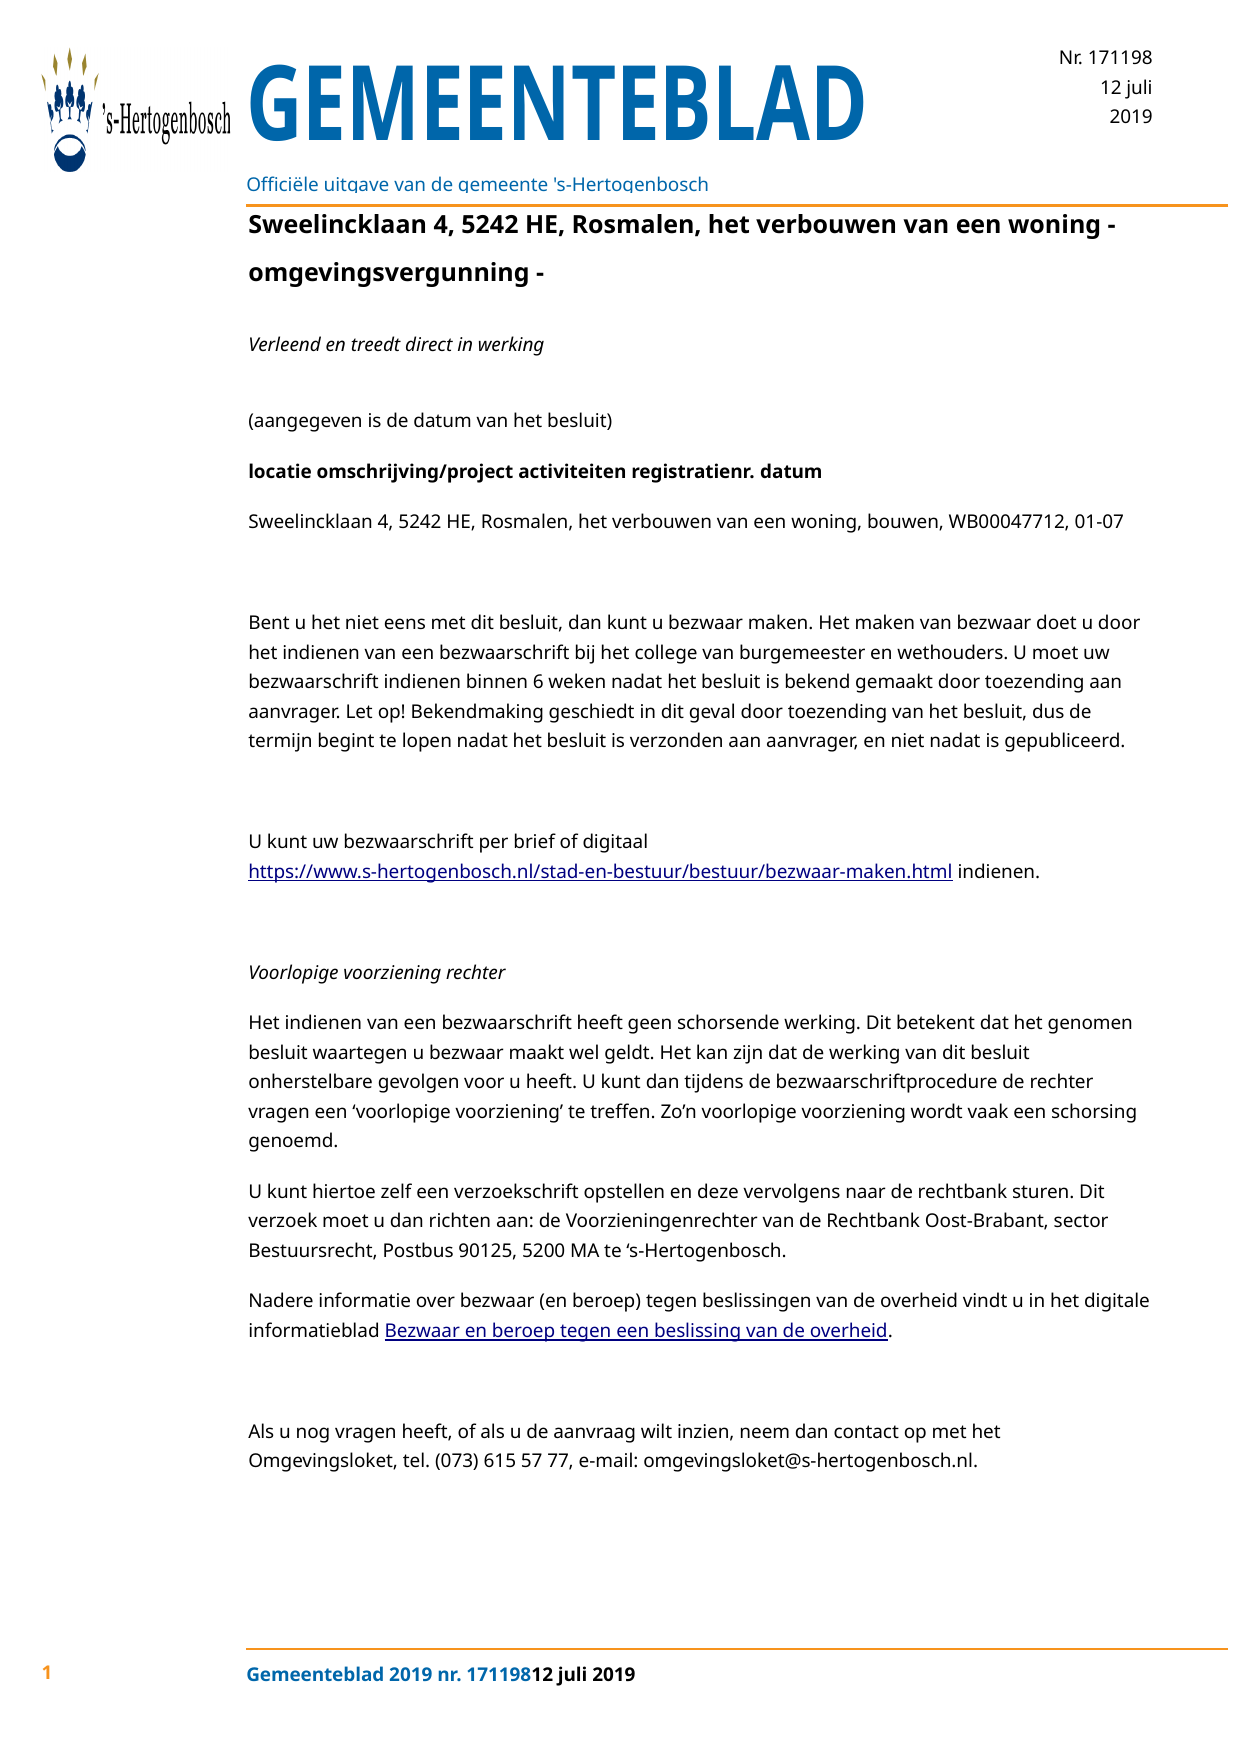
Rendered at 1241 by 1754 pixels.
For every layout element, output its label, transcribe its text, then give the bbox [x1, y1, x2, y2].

text locatie omschrijving/project activiteiten registratienr. datum [248, 458, 1152, 484]
picture [41, 47, 231, 172]
text Sweelincklaan 4, 5242 HE, Rosmalen, het verbouwen van een woning - omgevingsvergunning - [248, 207, 1152, 288]
text Bent u het niet eens met dit besluit, dan kunt u bezwaar maken. Het maken van bezwaar doet u door het indienen van een bezwaarschrift bij het college van burgemeester en wethouders. U moet uw bezwaarschrift indienen binnen 6 weken nadat het besluit is bekend gemaakt door toezending aan aanvrager. Let op! Bekendmaking geschiedt in dit geval door toezending van het besluit, dus de termijn begint te lopen nadat het besluit is verzonden aan aanvrager, en niet nadat is gepubliceerd. [248, 609, 1152, 753]
text Nadere informatie over bezwaar (en beroep) tegen beslissingen van de overheid vindt u in het digitale informatieblad Bezwaar en beroep tegen een beslissing van de overheid. [248, 1288, 1152, 1343]
text (aangegeven is de datum van het besluit) [248, 408, 1152, 433]
text Verleend en treedt direct in werking [248, 331, 1152, 357]
text Sweelincklaan 4, 5242 HE, Rosmalen, het verbouwen van een woning, bouwen, WB00047712, 01-07 [248, 508, 1152, 534]
text U kunt hiertoe zelf een verzoekschrift opstellen en deze vervolgens naar de rechtbank sturen. Dit verzoek moet u dan richten aan: de Voorzieningenrechter van de Rechtbank Oost-Brabant, sector Bestuursrecht, Postbus 90125, 5200 MA te ‘s-Hertogenbosch. [248, 1178, 1152, 1263]
text Het indienen van een bezwaarschrift heeft geen schorsende werking. Dit betekent dat het genomen besluit waartegen u bezwaar maakt wel geldt. Het kan zijn dat de werking van dit besluit onherstelbare gevolgen voor u heeft. U kunt dan tijdens de bezwaarschriftprocedure de rechter vragen een ‘voorlopige voorziening’ te treffen. Zo’n voorlopige voorziening wordt vaak een schorsing genoemd. [248, 1009, 1152, 1153]
text U kunt uw bezwaarschrift per brief of digitaal https://www.s-hertogenbosch.nl/stad-en-bestuur/bestuur/bezwaar-maken.html indienen. [248, 828, 1152, 884]
text Als u nog vragen heeft, of als u de aanvraag wilt inzien, neem dan contact op met het Omgevingsloket, tel. (073) 615 57 77, e-mail: omgevingsloket@s-hertogenbosch.nl. [248, 1418, 1152, 1473]
text Voorlopige voorziening rechter [248, 959, 1152, 984]
